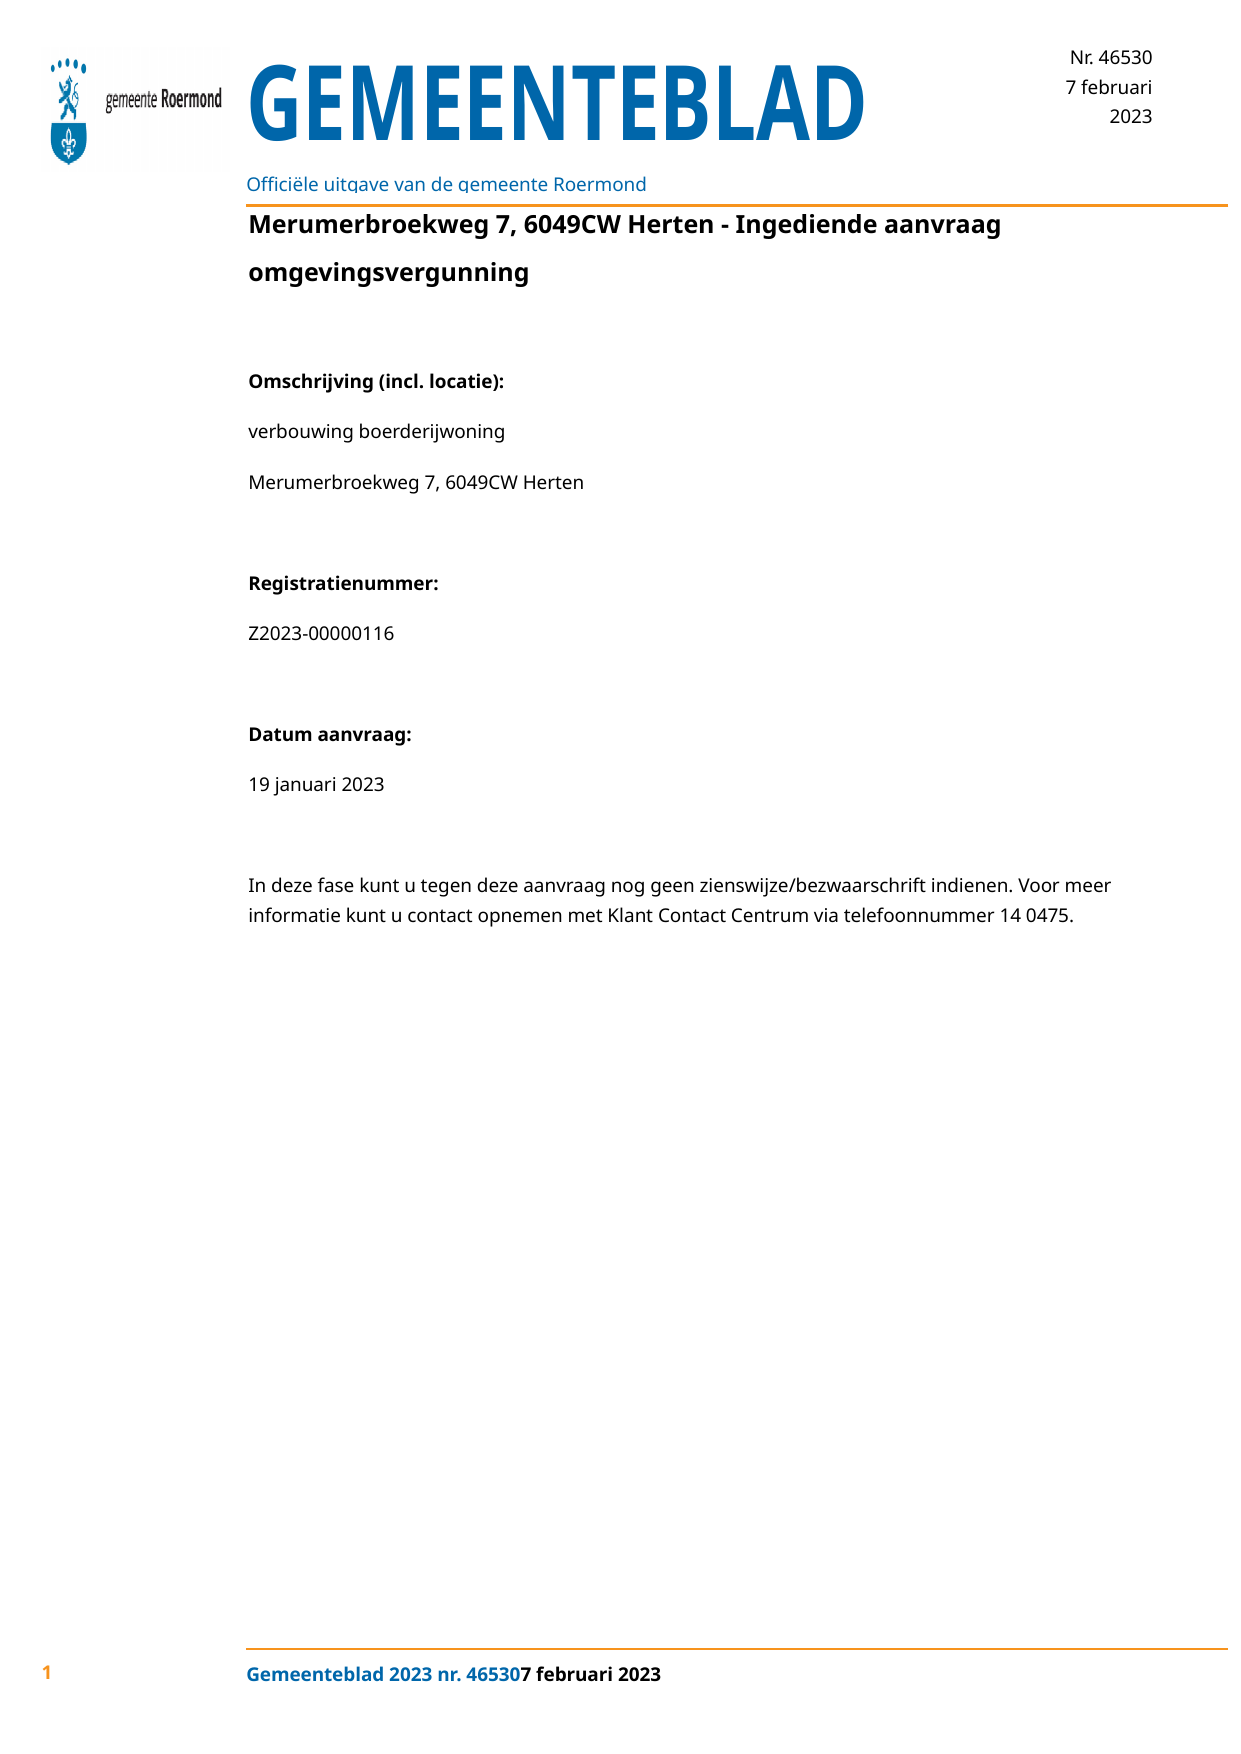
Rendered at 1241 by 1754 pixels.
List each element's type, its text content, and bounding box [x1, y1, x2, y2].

text Z2023-00000116 [248, 620, 1152, 646]
text Omschrijving (incl. locatie): [248, 368, 1152, 394]
text Datum aanvraag: [248, 721, 1152, 747]
text In deze fase kunt u tegen deze aanvraag nog geen zienswijze/bezwaarschrift indienen. Voor meer informatie kunt u contact opnemen met Klant Contact Centrum via telefoonnummer 14 0475. [248, 872, 1152, 928]
text verbouwing boerderijwoning [248, 419, 1152, 444]
text Merumerbroekweg 7, 6049CW Herten - Ingediende aanvraag omgevingsvergunning [248, 207, 1152, 288]
text Registratienummer: [248, 570, 1152, 596]
text 19 januari 2023 [248, 772, 1152, 797]
picture [41, 47, 231, 172]
text Merumerbroekweg 7, 6049CW Herten [248, 469, 1152, 495]
